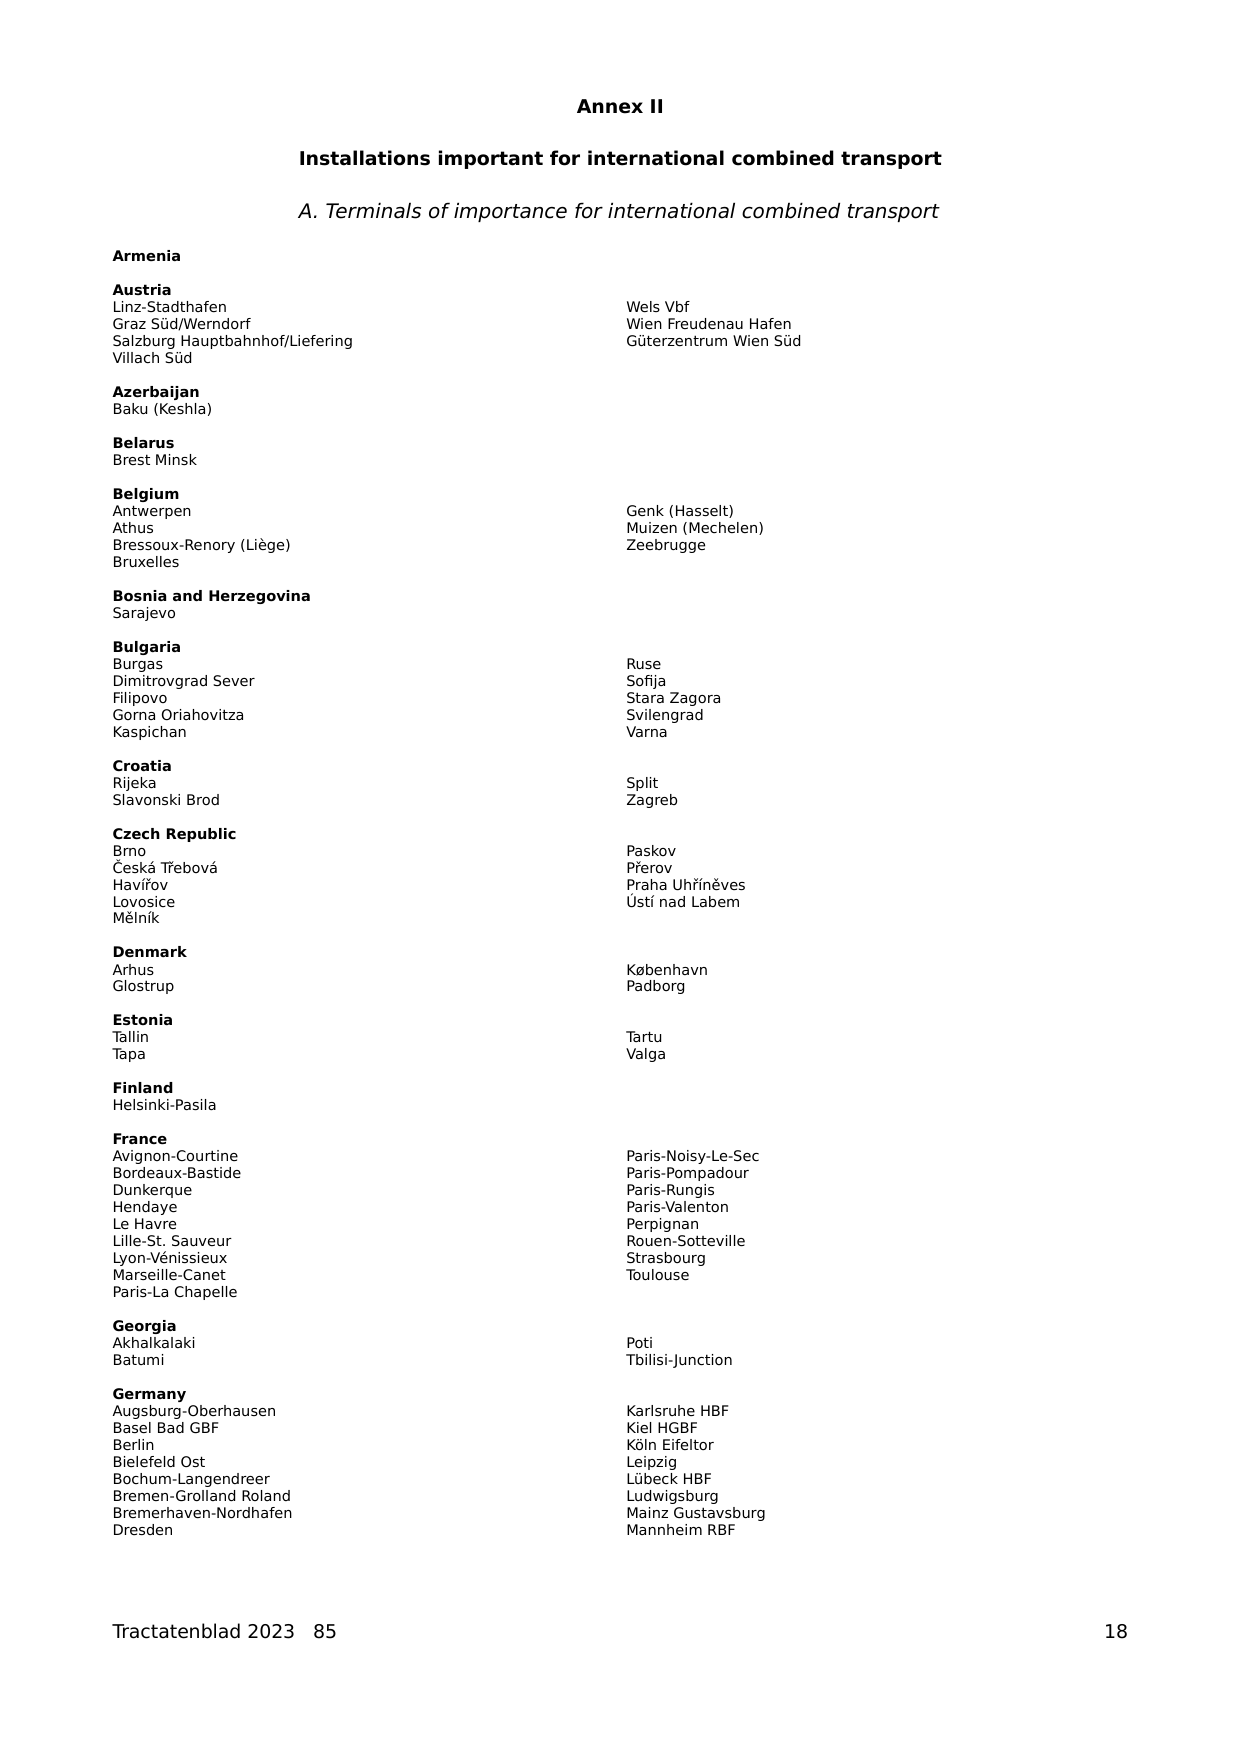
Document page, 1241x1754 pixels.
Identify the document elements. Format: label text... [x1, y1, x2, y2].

table_cell Brno [112, 843, 620, 859]
table_cell [620, 1114, 1128, 1131]
table_cell [620, 758, 1128, 774]
table_cell Antwerpen [112, 503, 620, 520]
table_cell [620, 605, 1128, 622]
table_cell [620, 995, 1128, 1012]
table_cell Split [620, 775, 1128, 792]
table_cell [620, 554, 1128, 571]
table_cell Ústí nad Labem [620, 894, 1128, 910]
table_cell Paris-Valenton [620, 1199, 1128, 1216]
table_cell Muizen (Mechelen) [620, 520, 1128, 537]
table_cell [112, 469, 620, 486]
subtitle Installations important for international combined transport [112, 148, 1128, 170]
table_cell Ludwigsburg [620, 1488, 1128, 1505]
table_cell Lübeck HBF [620, 1471, 1128, 1488]
subtitle A. Terminals of importance for international combined transport [112, 200, 1128, 223]
table_cell [112, 928, 620, 944]
table_cell [620, 1012, 1128, 1029]
table_cell Hendaye [112, 1199, 620, 1216]
table_cell Sofija [620, 673, 1128, 690]
table_cell Güterzentrum Wien Süd [620, 333, 1128, 350]
table_cell Bruxelles [112, 554, 620, 571]
table_cell Paris-La Chapelle [112, 1284, 620, 1301]
table_cell [620, 809, 1128, 826]
table_cell Wien Freudenau Hafen [620, 316, 1128, 333]
table_cell [620, 588, 1128, 605]
table_cell Kiel HGBF [620, 1420, 1128, 1437]
table_cell Sarajevo [112, 605, 620, 622]
table_cell Kaspichan [112, 724, 620, 741]
table_cell Paris-Pompadour [620, 1165, 1128, 1182]
table_cell Estonia [112, 1012, 620, 1029]
table_cell Paris-Rungis [620, 1182, 1128, 1199]
table_cell [112, 1369, 620, 1386]
table_cell [112, 571, 620, 588]
table_cell Přerov [620, 860, 1128, 876]
table_cell [620, 571, 1128, 588]
table_cell [112, 1301, 620, 1318]
table_cell Burgas [112, 656, 620, 673]
table_cell Bremen-Grolland Roland [112, 1488, 620, 1505]
table_cell [620, 1318, 1128, 1335]
table_cell Georgia [112, 1318, 620, 1335]
table_cell [112, 995, 620, 1012]
table_cell [112, 265, 620, 282]
table_cell Akhalkalaki [112, 1335, 620, 1352]
table_cell [620, 1080, 1128, 1097]
table_cell Brest Minsk [112, 452, 620, 469]
table_cell Bordeaux-Bastide [112, 1165, 620, 1182]
table_cell [620, 367, 1128, 384]
table_header [620, 248, 1128, 265]
table_cell [620, 401, 1128, 418]
table_cell [620, 1284, 1128, 1301]
table_cell [112, 1114, 620, 1131]
table_cell Lille-St. Sauveur [112, 1233, 620, 1250]
subtitle Annex II [112, 96, 1128, 118]
table_cell Belarus [112, 435, 620, 452]
table_cell France [112, 1131, 620, 1148]
table_cell Dunkerque [112, 1182, 620, 1199]
table_cell [620, 928, 1128, 944]
table_cell Svilengrad [620, 707, 1128, 724]
table_cell Villach Süd [112, 350, 620, 367]
table_cell Paskov [620, 843, 1128, 859]
table_cell [620, 452, 1128, 469]
table_cell Strasbourg [620, 1250, 1128, 1267]
table_cell [620, 1063, 1128, 1080]
table_cell Finland [112, 1080, 620, 1097]
table_cell Lovosice [112, 894, 620, 910]
table_cell Rijeka [112, 775, 620, 792]
table_cell Toulouse [620, 1267, 1128, 1284]
table_cell Slavonski Brod [112, 792, 620, 808]
table_cell [620, 469, 1128, 486]
table_cell [620, 350, 1128, 367]
table_cell Köln Eifeltor [620, 1437, 1128, 1454]
table_cell Baku (Keshla) [112, 401, 620, 418]
table_cell Bulgaria [112, 639, 620, 656]
table_cell [112, 418, 620, 435]
table_cell Havířov [112, 876, 620, 893]
table_cell [620, 486, 1128, 503]
table_cell [620, 944, 1128, 961]
table_cell Bochum-Langendreer [112, 1471, 620, 1488]
table_cell [620, 1131, 1128, 1148]
table_cell Batumi [112, 1352, 620, 1369]
table_cell [620, 741, 1128, 758]
table_cell Karlsruhe HBF [620, 1403, 1128, 1420]
table_cell Zagreb [620, 792, 1128, 808]
table_cell Leipzig [620, 1454, 1128, 1471]
table_cell Padborg [620, 978, 1128, 995]
table_cell Dresden [112, 1522, 620, 1539]
table_cell [112, 1063, 620, 1080]
table_cell [620, 282, 1128, 299]
table_header Armenia [112, 248, 620, 265]
table_cell [112, 622, 620, 639]
table_cell Bosnia and Herzegovina [112, 588, 620, 605]
table_cell [620, 265, 1128, 282]
table_cell Ruse [620, 656, 1128, 673]
table_cell Rouen-Sotteville [620, 1233, 1128, 1250]
table_cell Wels Vbf [620, 299, 1128, 316]
table_cell Genk (Hasselt) [620, 503, 1128, 520]
table_cell [620, 639, 1128, 656]
table_cell Avignon-Courtine [112, 1148, 620, 1165]
table_cell Azerbaijan [112, 384, 620, 401]
table_cell Tallin [112, 1029, 620, 1046]
table_cell Arhus [112, 961, 620, 978]
table_cell Stara Zagora [620, 690, 1128, 707]
table_cell [620, 622, 1128, 639]
table_cell Tartu [620, 1029, 1128, 1046]
table_cell Helsinki-Pasila [112, 1097, 620, 1114]
table_cell Augsburg-Oberhausen [112, 1403, 620, 1420]
table_cell [620, 1369, 1128, 1386]
table_cell Tapa [112, 1046, 620, 1063]
table_cell Bressoux-Renory (Liège) [112, 537, 620, 554]
table_cell Marseille-Canet [112, 1267, 620, 1284]
table_cell [620, 384, 1128, 401]
table_cell Bielefeld Ost [112, 1454, 620, 1471]
table_cell Lyon-Vénissieux [112, 1250, 620, 1267]
table_cell Tbilisi-Junction [620, 1352, 1128, 1369]
table_cell [620, 1301, 1128, 1318]
table_cell [620, 910, 1128, 927]
table_cell Graz Süd/Werndorf [112, 316, 620, 333]
table_cell Athus [112, 520, 620, 537]
table_cell Valga [620, 1046, 1128, 1063]
table_cell [620, 1097, 1128, 1114]
table_cell Linz-Stadthafen [112, 299, 620, 316]
table_cell [112, 741, 620, 758]
table_cell Salzburg Hauptbahnhof/Liefering [112, 333, 620, 350]
table_cell København [620, 961, 1128, 978]
table_cell Glostrup [112, 978, 620, 995]
table_cell Mainz Gustavsburg [620, 1505, 1128, 1522]
table_cell Germany [112, 1386, 620, 1403]
table_cell Praha Uhříněves [620, 876, 1128, 893]
table_cell Česká Třebová [112, 860, 620, 876]
table_cell Basel Bad GBF [112, 1420, 620, 1437]
table_cell Berlin [112, 1437, 620, 1454]
table_cell Poti [620, 1335, 1128, 1352]
table_cell Le Havre [112, 1216, 620, 1233]
table_cell Filipovo [112, 690, 620, 707]
table_cell Zeebrugge [620, 537, 1128, 554]
table_cell Croatia [112, 758, 620, 774]
table_cell Paris-Noisy-Le-Sec [620, 1148, 1128, 1165]
table_cell Mannheim RBF [620, 1522, 1128, 1539]
table_cell Belgium [112, 486, 620, 503]
table_cell Denmark [112, 944, 620, 961]
table_cell [112, 809, 620, 826]
table_cell Varna [620, 724, 1128, 741]
table_cell [620, 826, 1128, 842]
table_cell Austria [112, 282, 620, 299]
table_cell Gorna Oriahovitza [112, 707, 620, 724]
table_cell Czech Republic [112, 826, 620, 842]
table_cell Bremerhaven-Nordhafen [112, 1505, 620, 1522]
table_cell Dimitrovgrad Sever [112, 673, 620, 690]
table_cell [620, 418, 1128, 435]
table_cell Perpignan [620, 1216, 1128, 1233]
table_cell [620, 1386, 1128, 1403]
table_cell [112, 367, 620, 384]
table_cell Mělník [112, 910, 620, 927]
table_cell [620, 435, 1128, 452]
